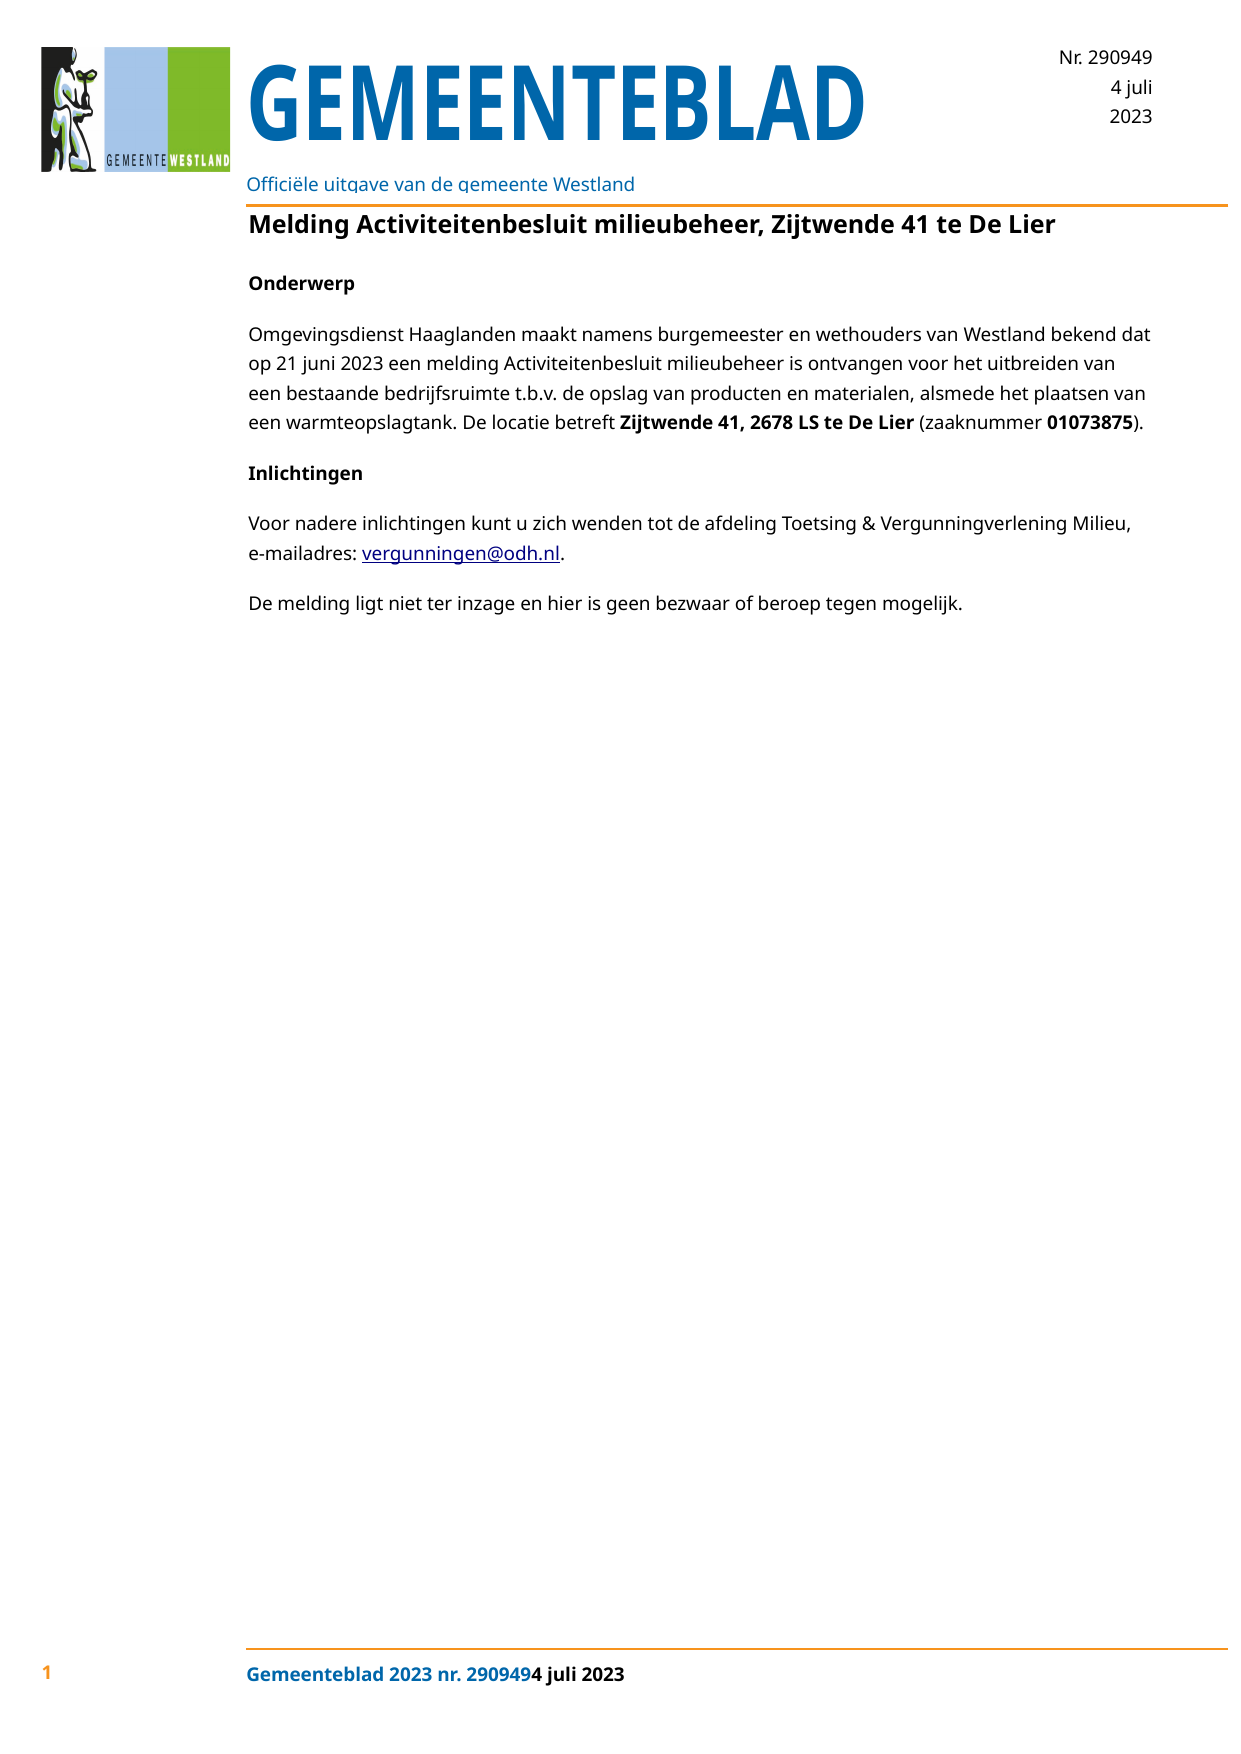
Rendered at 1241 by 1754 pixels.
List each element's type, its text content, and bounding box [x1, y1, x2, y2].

text Voor nadere inlichtingen kunt u zich wenden tot de afdeling Toetsing & Vergunningverlening Milieu, e-mailadres: vergunningen@odh.nl. [248, 510, 1152, 566]
text Melding Activiteitenbesluit milieubeheer, Zijtwende 41 te De Lier [248, 207, 1152, 241]
text Inlichtingen [248, 460, 1152, 486]
text De melding ligt niet ter inzage en hier is geen bezwaar of beroep tegen mogelijk. [248, 590, 1152, 616]
picture [41, 47, 231, 172]
text Onderwerp [248, 270, 1152, 296]
text Omgevingsdienst Haaglanden maakt namens burgemeester en wethouders van Westland bekend dat op 21 juni 2023 een melding Activiteitenbesluit milieubeheer is ontvangen voor het uitbreiden van een bestaande bedrijfsruimte t.b.v. de opslag van producten en materialen, alsmede het plaatsen van een warmteopslagtank. De locatie betreft Zijtwende 41, 2678 LS te De Lier (zaaknummer 01073875). [248, 321, 1152, 435]
